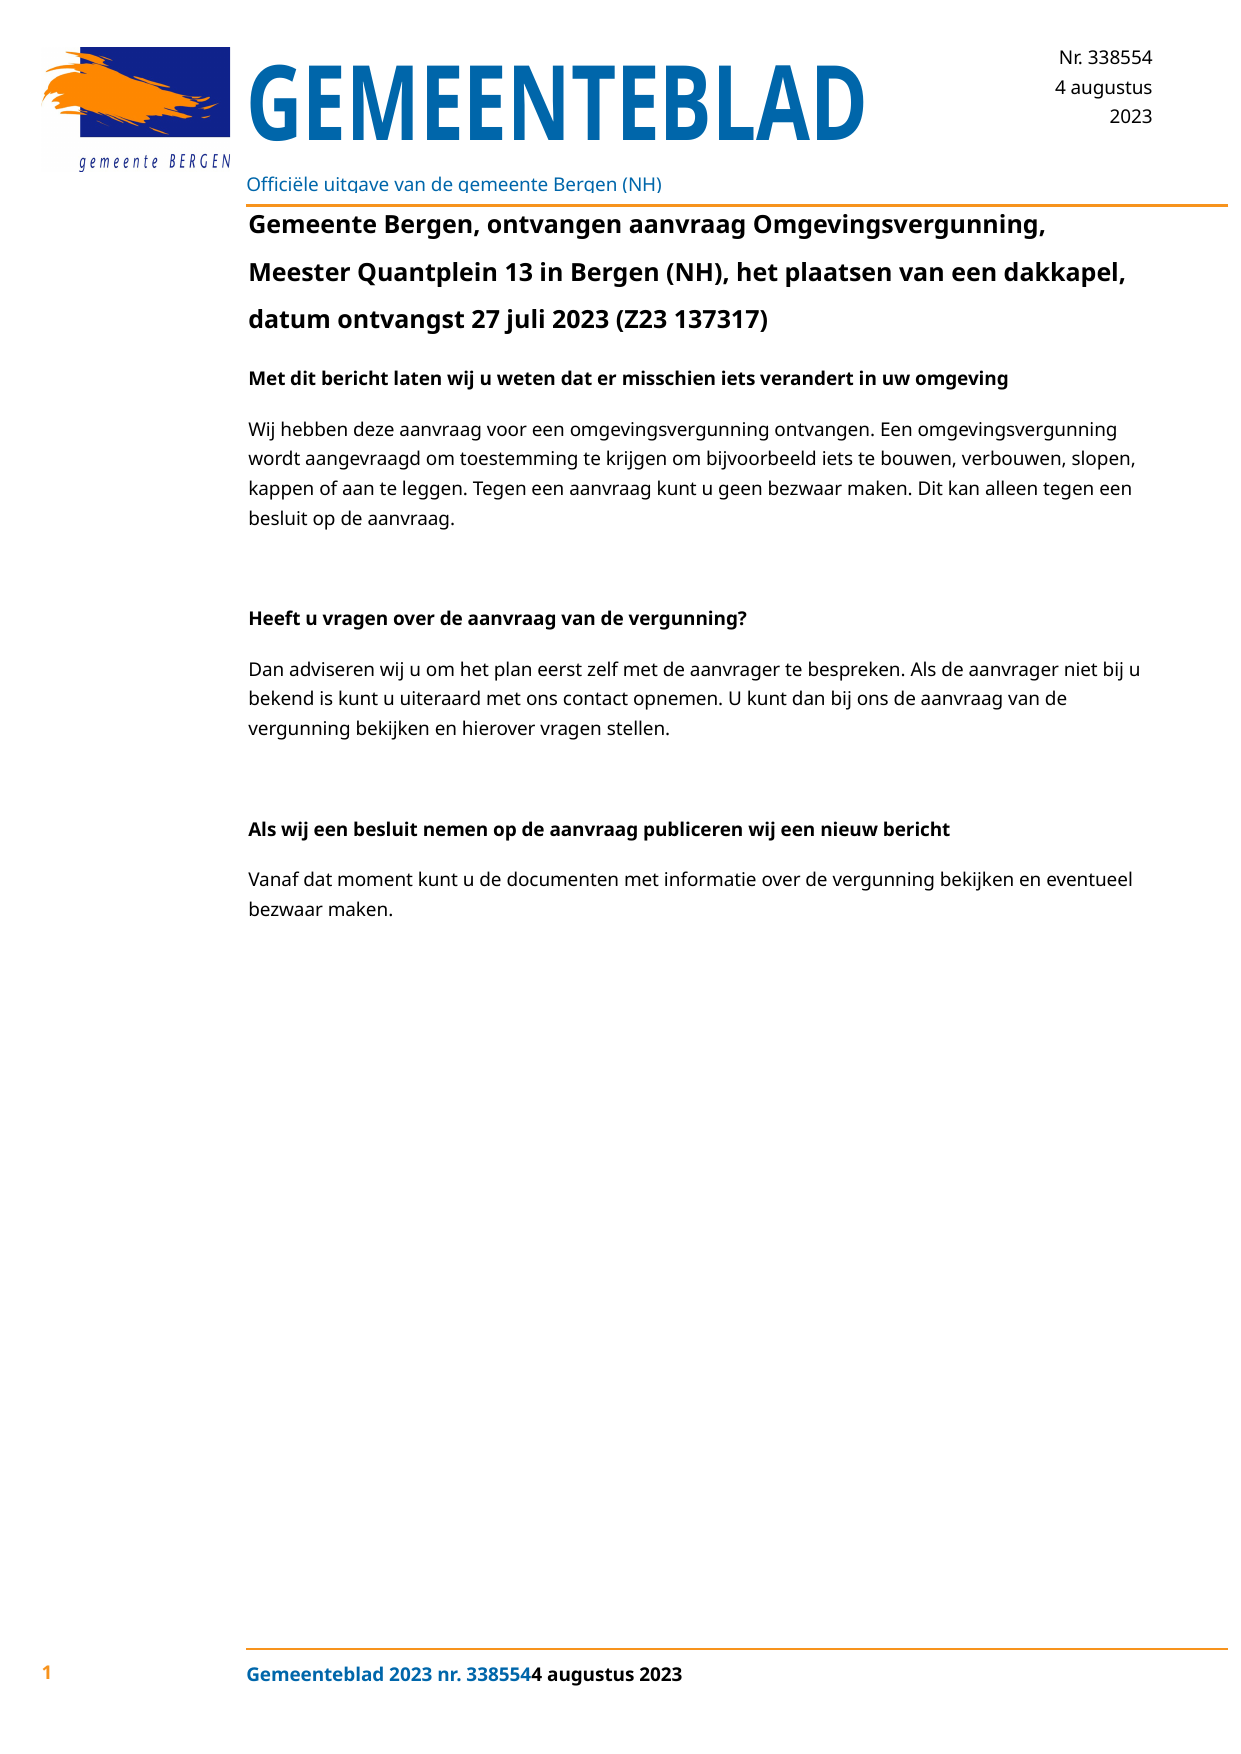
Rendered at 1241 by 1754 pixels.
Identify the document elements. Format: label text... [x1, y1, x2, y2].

text Wij hebben deze aanvraag voor een omgevingsvergunning ontvangen. Een omgevingsvergunning wordt aangevraagd om toestemming te krijgen om bijvoorbeeld iets te bouwen, verbouwen, slopen, kappen of aan te leggen. Tegen een aanvraag kunt u geen bezwaar maken. Dit kan alleen tegen een besluit op de aanvraag. [248, 416, 1152, 530]
picture [41, 47, 231, 172]
text Dan adviseren wij u om het plan eerst zelf met de aanvrager te bespreken. Als de aanvrager niet bij u bekend is kunt u uiteraard met ons contact opnemen. U kunt dan bij ons de aanvraag van de vergunning bekijken en hierover vragen stellen. [248, 656, 1152, 741]
text Heeft u vragen over de aanvraag van de vergunning? [248, 606, 1152, 631]
text Als wij een besluit nemen op de aanvraag publiceren wij een nieuw bericht [248, 816, 1152, 842]
text Met dit bericht laten wij u weten dat er misschien iets verandert in uw omgeving [248, 366, 1152, 391]
text Vanaf dat moment kunt u de documenten met informatie over de vergunning bekijken en eventueel bezwaar maken. [248, 866, 1152, 922]
text Gemeente Bergen, ontvangen aanvraag Omgevingsvergunning, Meester Quantplein 13 in Bergen (NH), het plaatsen van een dakkapel, datum ontvangst 27 juli 2023 (Z23 137317) [248, 207, 1152, 336]
